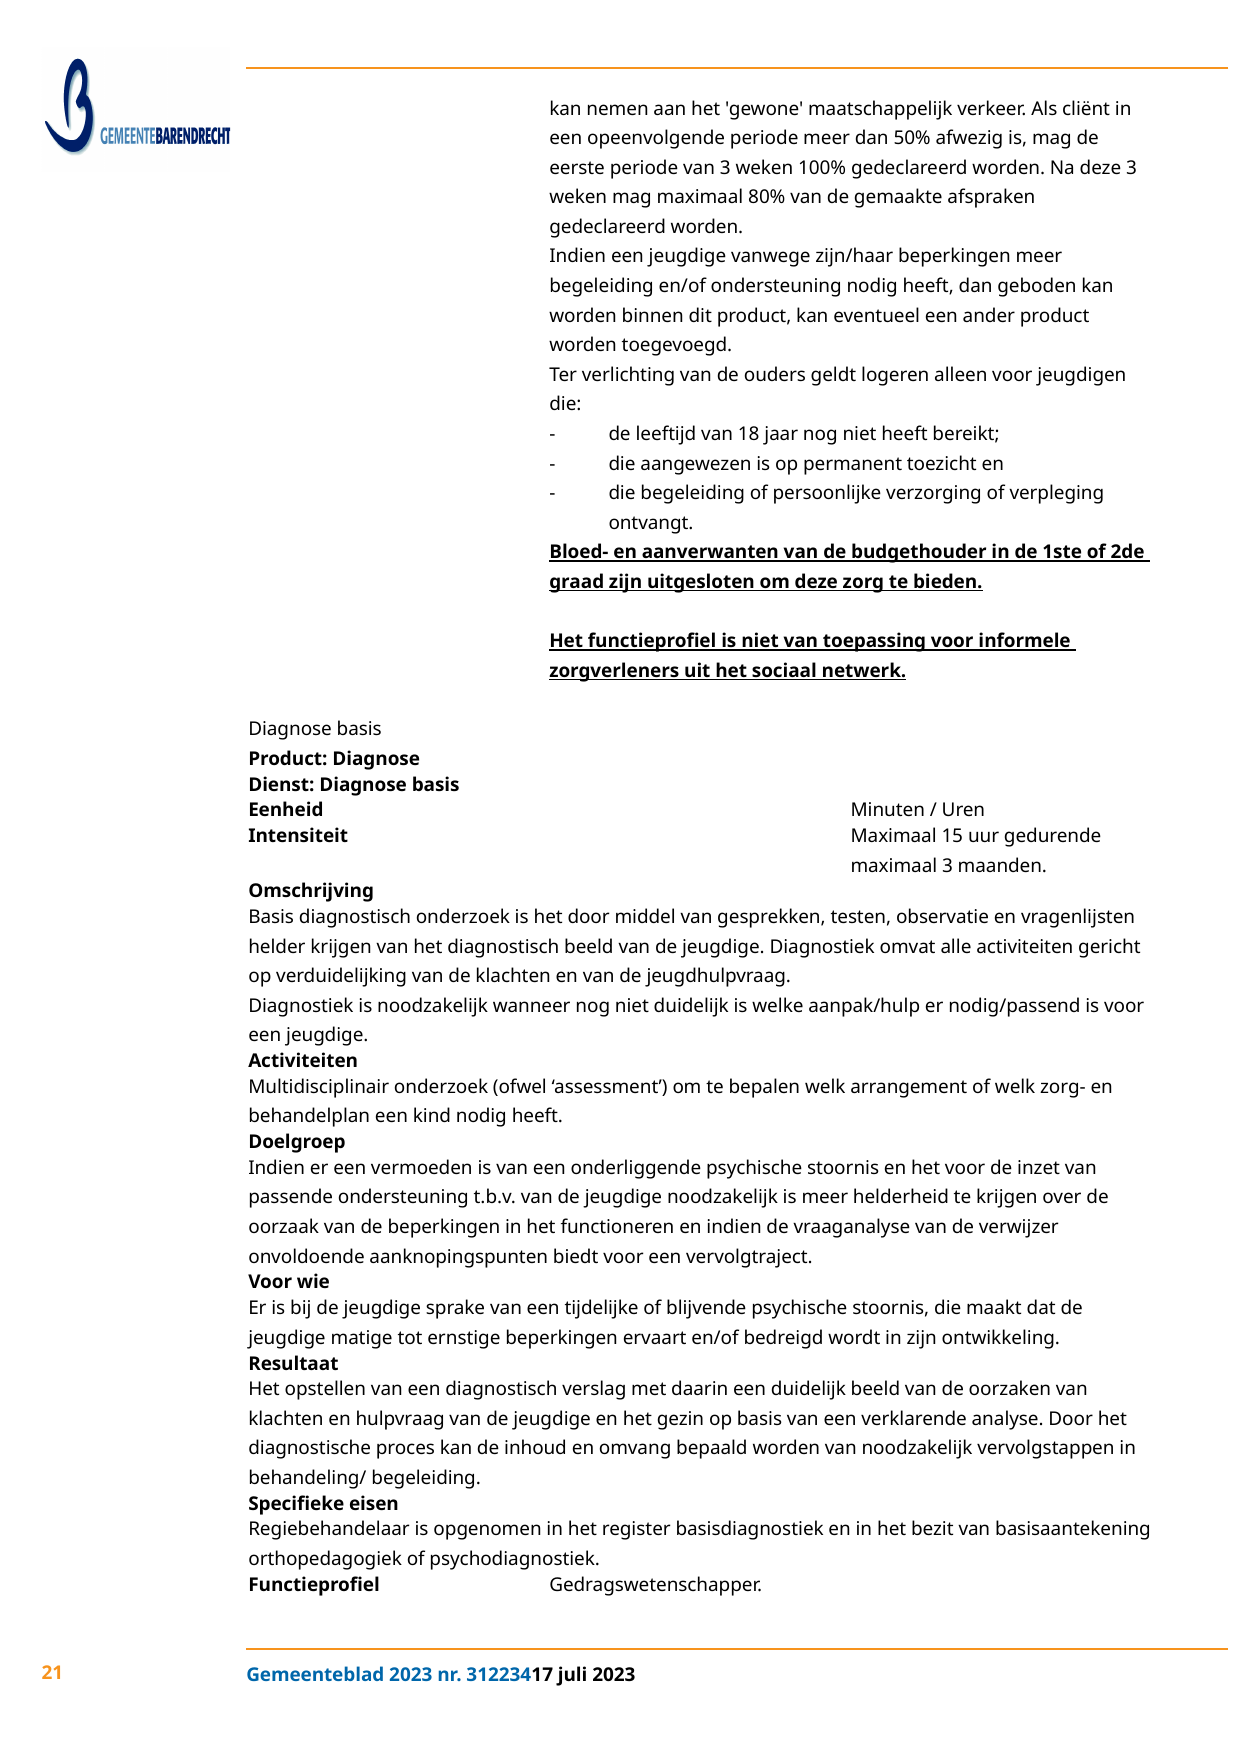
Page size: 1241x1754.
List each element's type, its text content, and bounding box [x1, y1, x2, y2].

table_cell [248, 95, 549, 683]
table_cell Multidisciplinair onderzoek (ofwel ‘assessment’) om te bepalen welk arrangement of welk zorg- en behandelplan een kind nodig heeft. [248, 1073, 1152, 1128]
table_cell Intensiteit [248, 822, 850, 878]
table_header Product: Diagnose [248, 745, 1152, 771]
table_cell Gedragswetenschapper. [549, 1571, 1152, 1597]
table_cell [850, 1269, 1152, 1294]
table_cell kan nemen aan het 'gewone' maatschappelijk verkeer. Als cliënt in een opeenvolgende periode meer dan 50% afwezig is, mag de eerste periode van 3 weken 100% gedeclareerd worden. Na deze 3 weken mag maximaal 80% van de gemaakte afspraken gedeclareerd worden. Indien een jeugdige vanwege zijn/haar beperkingen meer begeleiding en/of ondersteuning nodig heeft, dan geboden kan worden binnen dit product, kan eventueel een ander product worden toegevoegd. Ter verlichting van de ouders geldt logeren alleen voor jeugdigen die: de leeftijd van 18 jaar nog niet heeft bereikt; die aangewezen is op permanent toezicht en die begeleiding of persoonlijke verzorging of verpleging ontvangt. Bloed- en aanverwanten van de budgethouder in de 1ste of 2de graad zijn uitgesloten om deze zorg te bieden. Het functieprofiel is niet van toepassing voor informele zorgverleners uit het sociaal netwerk. [549, 95, 1152, 683]
table_cell Regiebehandelaar is opgenomen in het register basisdiagnostiek en in het bezit van basisaantekening orthopedagogiek of psychodiagnostiek. [248, 1516, 1152, 1571]
table_cell Functieprofiel [248, 1571, 549, 1597]
table_cell Het opstellen van een diagnostisch verslag met daarin een duidelijk beeld van de oorzaken van klachten en hulpvraag van de jeugdige en het gezin op basis van een verklarende analyse. Door het diagnostische proces kan de inhoud en omvang bepaald worden van noodzakelijk vervolgstappen in behandeling/ begeleiding. [248, 1375, 1152, 1490]
table_cell Omschrijving [248, 878, 1152, 903]
table_cell Indien er een vermoeden is van een onderliggende psychische stoornis en het voor de inzet van passende ondersteuning t.b.v. van de jeugdige noodzakelijk is meer helderheid te krijgen over de oorzaak van de beperkingen in het functioneren en indien de vraaganalyse van de verwijzer onvoldoende aanknopingspunten biedt voor een vervolgtraject. [248, 1154, 1152, 1269]
table_cell Activiteiten [248, 1048, 1152, 1073]
picture [41, 47, 231, 172]
table_cell Basis diagnostisch onderzoek is het door middel van gesprekken, testen, observatie en vragenlijsten helder krijgen van het diagnostisch beeld van de jeugdige. Diagnostiek omvat alle activiteiten gericht op verduidelijking van de klachten en van de jeugdhulpvraag. Diagnostiek is noodzakelijk wanneer nog niet duidelijk is welke aanpak/hulp er nodig/passend is voor een jeugdige. [248, 903, 1152, 1047]
table_cell Specifieke eisen [248, 1490, 1152, 1516]
table_cell Resultaat [248, 1350, 1152, 1375]
table_cell Doelgroep [248, 1129, 1152, 1154]
table_cell Maximaal 15 uur gedurende maximaal 3 maanden. [850, 822, 1152, 878]
table_cell Voor wie [248, 1269, 850, 1294]
table_cell Minuten / Uren [850, 797, 1152, 822]
table_cell Dienst: Diagnose basis [248, 771, 1152, 797]
table_cell Er is bij de jeugdige sprake van een tijdelijke of blijvende psychische stoornis, die maakt dat de jeugdige matige tot ernstige beperkingen ervaart en/of bedreigd wordt in zijn ontwikkeling. [248, 1294, 1152, 1350]
text Diagnose basis [248, 715, 1152, 741]
table_cell Eenheid [248, 797, 850, 822]
